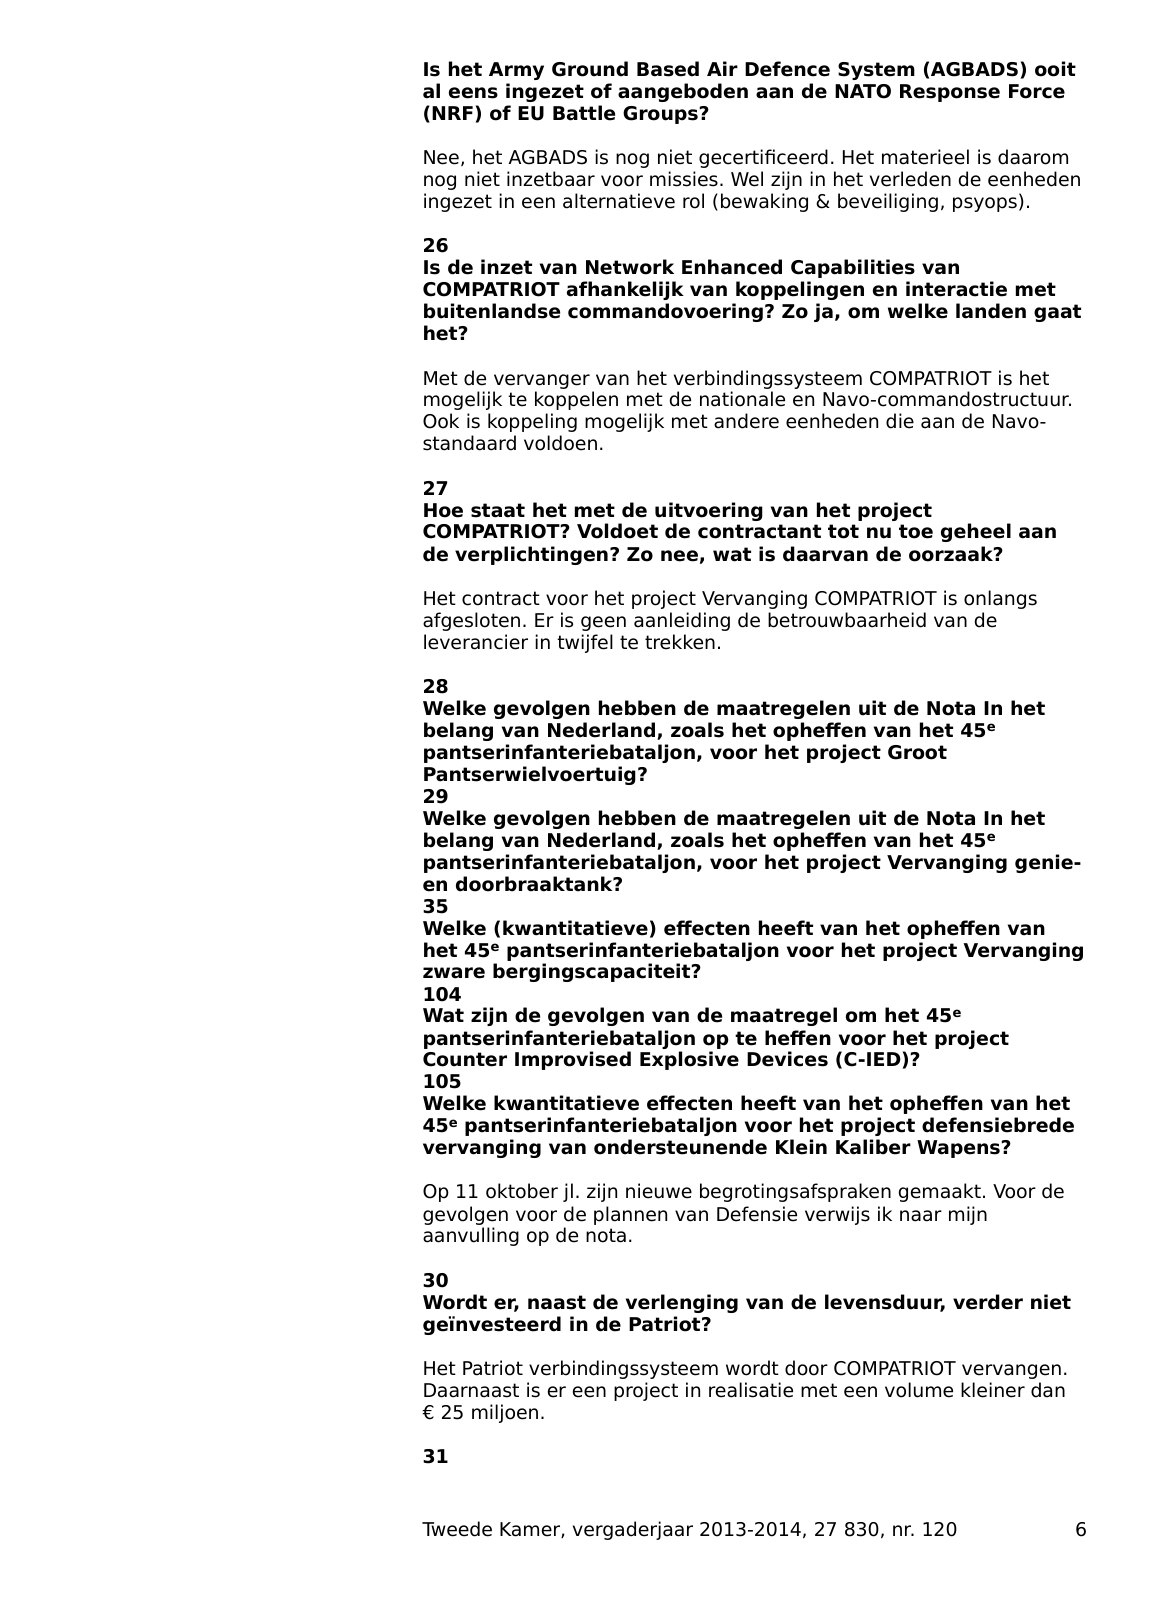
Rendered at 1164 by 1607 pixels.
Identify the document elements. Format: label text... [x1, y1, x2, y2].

text 26 [422, 235, 1087, 257]
text 105 [422, 1071, 1087, 1093]
text Het contract voor het project Vervanging COMPATRIOT is onlangs afgesloten. Er is geen aanleiding de betrouwbaarheid van de leverancier in twijfel te trekken. [422, 588, 1087, 653]
text Wordt er, naast de verlenging van de levensduur, verder niet geïnvesteerd in de Patriot? [422, 1292, 1087, 1336]
text 104 [422, 983, 1087, 1005]
text Op 11 oktober jl. zijn nieuwe begrotingsafspraken gemaakt. Voor de gevolgen voor de plannen van Defensie verwijs ik naar mijn aanvulling op de nota. [422, 1181, 1087, 1247]
text Welke gevolgen hebben de maatregelen uit de Nota In het belang van Nederland, zoals het opheffen van het 45e pantserinfanteriebataljon, voor het project Groot Pantserwielvoertuig? [422, 698, 1087, 786]
text Is het Army Ground Based Air Defence System (AGBADS) ooit al eens ingezet of aangeboden aan de NATO Response Force (NRF) of EU Battle Groups? [422, 59, 1087, 125]
text 31 [422, 1446, 1087, 1468]
text 29 [422, 786, 1087, 808]
text Het Patriot verbindingssysteem wordt door COMPATRIOT vervangen. Daarnaast is er een project in realisatie met een volume kleiner dan € 25 miljoen. [422, 1358, 1087, 1424]
text Wat zijn de gevolgen van de maatregel om het 45e pantserinfanteriebataljon op te heffen voor het project Counter Improvised Explosive Devices (C-IED)? [422, 1005, 1087, 1071]
text Is de inzet van Network Enhanced Capabilities van COMPATRIOT afhankelijk van koppelingen en interactie met buitenlandse commandovoering? Zo ja, om welke landen gaat het? [422, 257, 1087, 345]
text 27 [422, 477, 1087, 499]
text Welke gevolgen hebben de maatregelen uit de Nota In het belang van Nederland, zoals het opheffen van het 45e pantserinfanteriebataljon, voor het project Vervanging genie- en doorbraaktank? [422, 808, 1087, 896]
text Met de vervanger van het verbindingssysteem COMPATRIOT is het mogelijk te koppelen met de nationale en Navo-commandostructuur. Ook is koppeling mogelijk met andere eenheden die aan de Navo-standaard voldoen. [422, 367, 1087, 455]
text 30 [422, 1269, 1087, 1292]
text Nee, het AGBADS is nog niet gecertificeerd. Het materieel is daarom nog niet inzetbaar voor missies. Wel zijn in het verleden de eenheden ingezet in een alternatieve rol (bewaking & beveiliging, psyops). [422, 147, 1087, 213]
text 28 [422, 676, 1087, 698]
text 35 [422, 896, 1087, 917]
text Welke kwantitatieve effecten heeft van het opheffen van het 45e pantserinfanteriebataljon voor het project defensiebrede vervanging van ondersteunende Klein Kaliber Wapens? [422, 1093, 1087, 1159]
text Welke (kwantitatieve) effecten heeft van het opheffen van het 45e pantserinfanteriebataljon voor het project Vervanging zware bergingscapaciteit? [422, 917, 1087, 983]
text Hoe staat het met de uitvoering van het project COMPATRIOT? Voldoet de contractant tot nu toe geheel aan de verplichtingen? Zo nee, wat is daarvan de oorzaak? [422, 499, 1087, 565]
